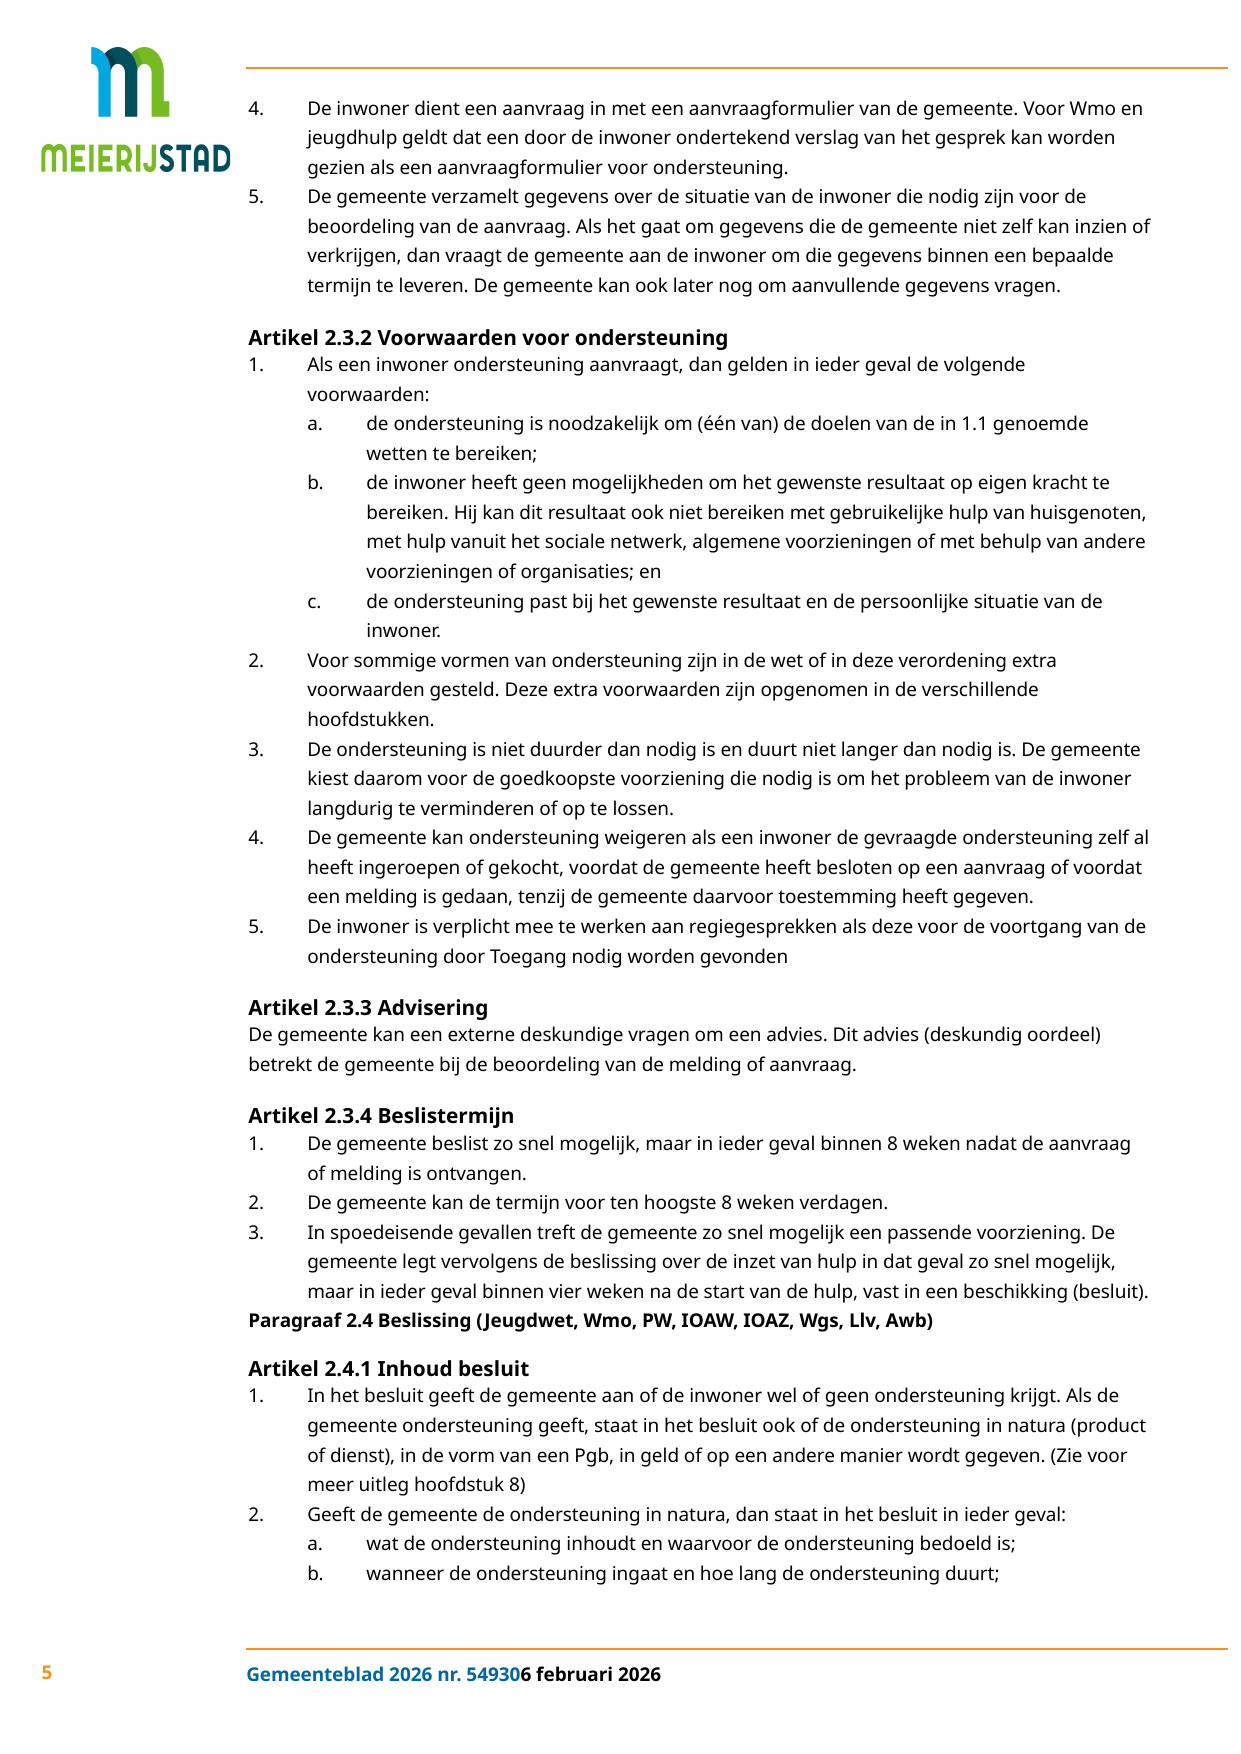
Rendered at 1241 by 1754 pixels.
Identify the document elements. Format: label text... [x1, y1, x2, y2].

list De gemeente kan de termijn voor ten hoogste 8 weken verdagen. [248, 1189, 1152, 1215]
list de ondersteuning is noodzakelijk om (één van) de doelen van de in 1.1 genoemde wetten te bereiken; [307, 410, 1152, 466]
text Paragraaf 2.4 Beslissing (Jeugdwet, Wmo, PW, IOAW, IOAZ, Wgs, Llv, Awb) [248, 1308, 1152, 1333]
list In spoedeisende gevallen treft de gemeente zo snel mogelijk een passende voorziening. De gemeente legt vervolgens de beslissing over de inzet van hulp in dat geval zo snel mogelijk, maar in ieder geval binnen vier weken na de start van de hulp, vast in een beschikking (besluit). [248, 1219, 1152, 1304]
list De gemeente kan ondersteuning weigeren als een inwoner de gevraagde ondersteuning zelf al heeft ingeroepen of gekocht, voordat de gemeente heeft besloten op een aanvraag of voordat een melding is gedaan, tenzij de gemeente daarvoor toestemming heeft gegeven. [248, 824, 1152, 909]
list In het besluit geeft de gemeente aan of de inwoner wel of geen ondersteuning krijgt. Als de gemeente ondersteuning geeft, staat in het besluit ook of de ondersteuning in natura (product of dienst), in de vorm van een Pgb, in geld of op een andere manier wordt gegeven. (Zie voor meer uitleg hoofdstuk 8) [248, 1383, 1152, 1497]
list De inwoner dient een aanvraag in met een aanvraagformulier van de gemeente. Voor Wmo en jeugdhulp geldt dat een door de inwoner ondertekend verslag van het gesprek kan worden gezien als een aanvraagformulier voor ondersteuning. [248, 95, 1152, 180]
list de inwoner heeft geen mogelijkheden om het gewenste resultaat op eigen kracht te bereiken. Hij kan dit resultaat ook niet bereiken met gebruikelijke hulp van huisgenoten, met hulp vanuit het sociale netwerk, algemene voorzieningen of met behulp van andere voorzieningen of organisaties; en [307, 469, 1152, 584]
list wanneer de ondersteuning ingaat en hoe lang de ondersteuning duurt; [307, 1560, 1152, 1586]
list de ondersteuning past bij het gewenste resultaat en de persoonlijke situatie van de inwoner. [307, 588, 1152, 643]
list Geeft de gemeente de ondersteuning in natura, dan staat in het besluit in ieder geval: [248, 1501, 1152, 1527]
text Artikel 2.3.3 Advisering [248, 993, 1152, 1022]
list Als een inwoner ondersteuning aanvraagt, dan gelden in ieder geval de volgende voorwaarden: [248, 351, 1152, 406]
list De gemeente beslist zo snel mogelijk, maar in ieder geval binnen 8 weken nadat de aanvraag of melding is ontvangen. [248, 1130, 1152, 1185]
text De gemeente kan een externe deskundige vragen om een advies. Dit advies (deskundig oordeel) betrekt de gemeente bij de beoordeling van de melding of aanvraag. [248, 1022, 1152, 1077]
list De gemeente verzamelt gegevens over de situatie van de inwoner die nodig zijn voor de beoordeling van de aanvraag. Als het gaat om gegevens die de gemeente niet zelf kan inzien of verkrijgen, dan vraagt de gemeente aan de inwoner om die gegevens binnen een bepaalde termijn te leveren. De gemeente kan ook later nog om aanvullende gegevens vragen. [248, 183, 1152, 298]
list Voor sommige vormen van ondersteuning zijn in de wet of in deze verordening extra voorwaarden gesteld. Deze extra voorwaarden zijn opgenomen in de verschillende hoofdstukken. [248, 647, 1152, 732]
list wat de ondersteuning inhoudt en waarvoor de ondersteuning bedoeld is; [307, 1531, 1152, 1556]
text Artikel 2.3.4 Beslistermijn [248, 1102, 1152, 1130]
list De inwoner is verplicht mee te werken aan regiegesprekken als deze voor de voortgang van de ondersteuning door Toegang nodig worden gevonden [248, 913, 1152, 968]
text Artikel 2.3.2 Voorwaarden voor ondersteuning [248, 323, 1152, 351]
picture [41, 47, 231, 172]
list De ondersteuning is niet duurder dan nodig is en duurt niet langer dan nodig is. De gemeente kiest daarom voor de goedkoopste voorziening die nodig is om het probleem van de inwoner langdurig te verminderen of op te lossen. [248, 736, 1152, 821]
text Artikel 2.4.1 Inhoud besluit [248, 1354, 1152, 1383]
